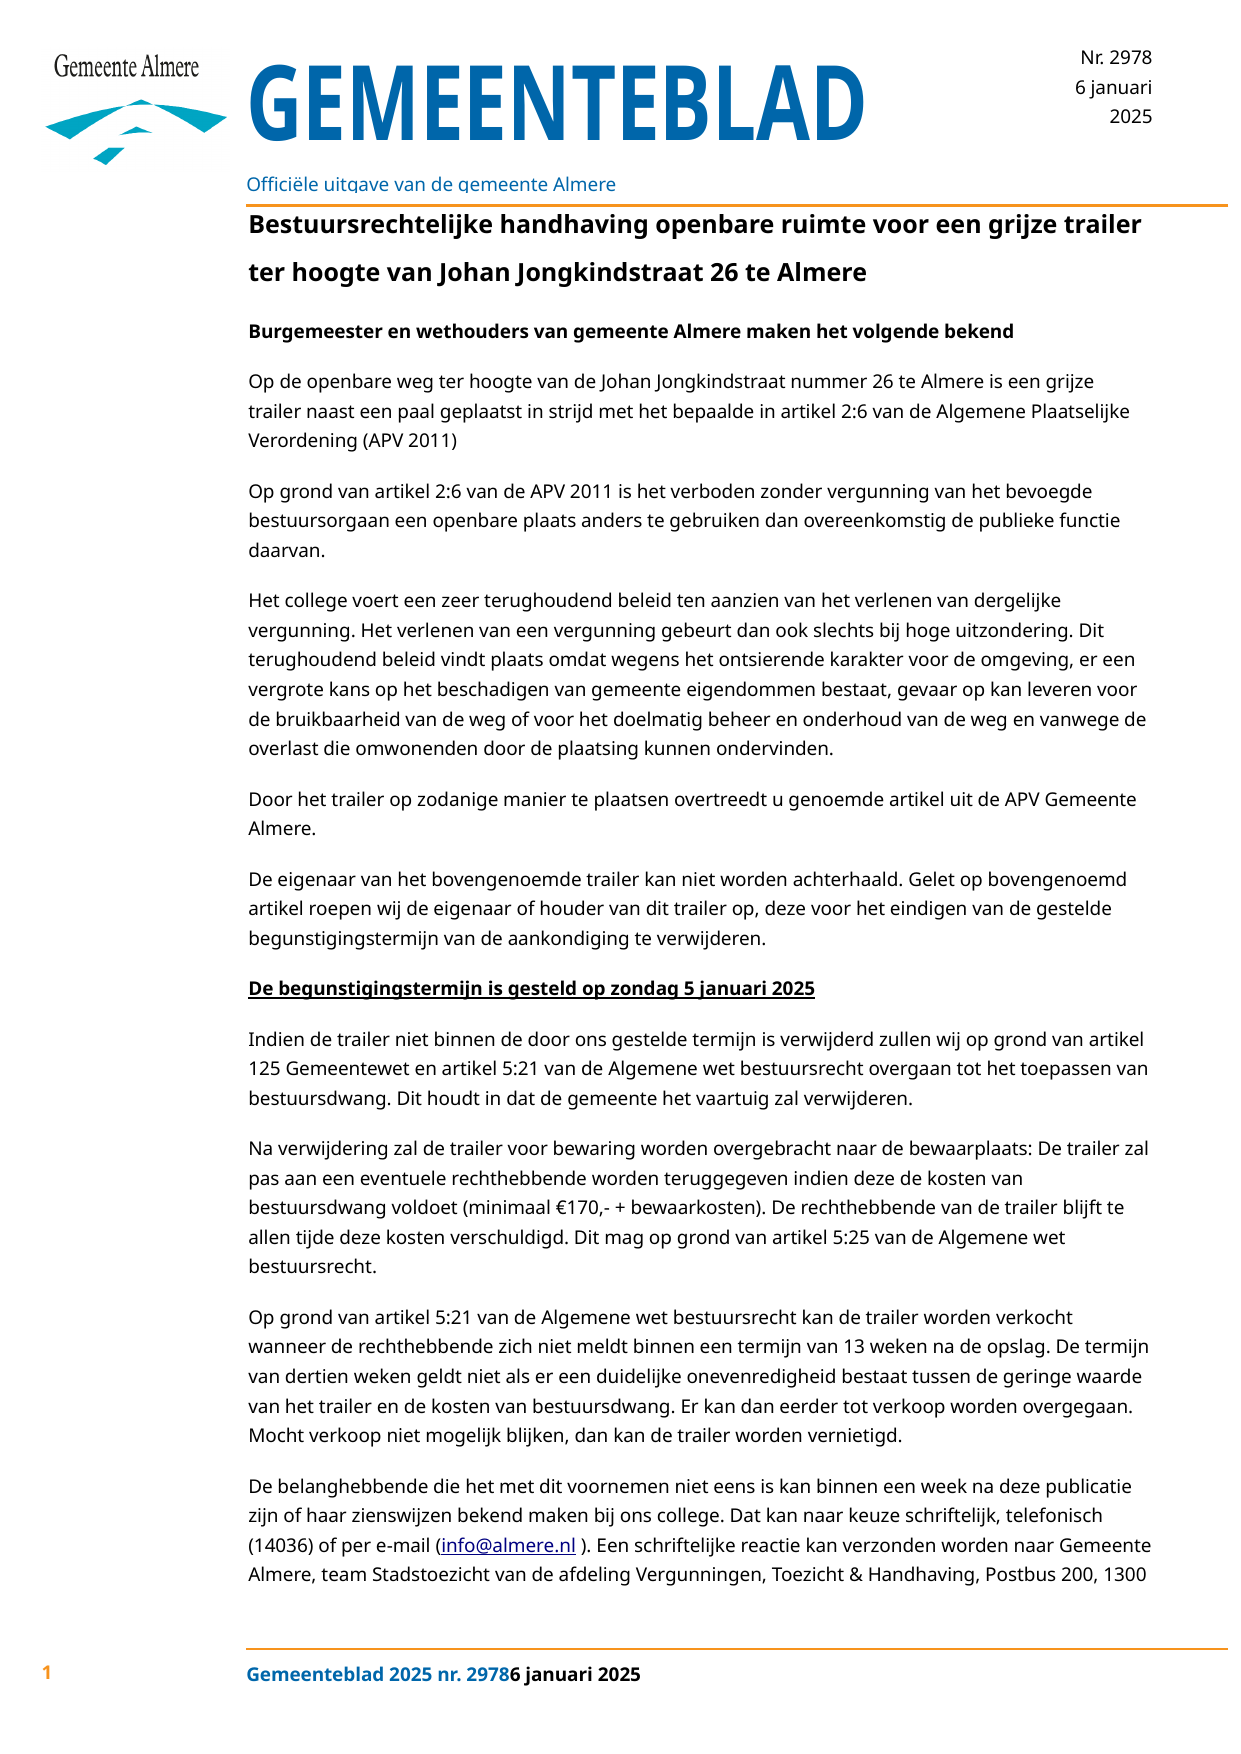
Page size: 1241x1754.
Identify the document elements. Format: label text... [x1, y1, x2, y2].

text De eigenaar van het bovengenoemde trailer kan niet worden achterhaald. Gelet op bovengenoemd artikel roepen wij de eigenaar of houder van dit trailer op, deze voor het eindigen van de gestelde begunstigingstermijn van de aankondiging te verwijderen. [248, 866, 1152, 951]
text De belanghebbende die het met dit voornemen niet eens is kan binnen een week na deze publicatie zijn of haar zienswijzen bekend maken bij ons college. Dat kan naar keuze schriftelijk, telefonisch (14036) of per e-mail (info@almere.nl ). Een schriftelijke reactie kan verzonden worden naar Gemeente Almere, team Stadstoezicht van de afdeling Vergunningen, Toezicht & Handhaving, Postbus 200, 1300 [248, 1473, 1152, 1587]
picture [41, 47, 231, 172]
text Op de openbare weg ter hoogte van de Johan Jongkindstraat nummer 26 te Almere is een grijze trailer naast een paal geplaatst in strijd met het bepaalde in artikel 2:6 van de Algemene Plaatselijke Verordening (APV 2011) [248, 368, 1152, 453]
text De begunstigingstermijn is gesteld op zondag 5 januari 2025 [248, 975, 1152, 1001]
text Op grond van artikel 2:6 van de APV 2011 is het verboden zonder vergunning van het bevoegde bestuursorgaan een openbare plaats anders te gebruiken dan overeenkomstig de publieke functie daarvan. [248, 478, 1152, 563]
text Door het trailer op zodanige manier te plaatsen overtreedt u genoemde artikel uit de APV Gemeente Almere. [248, 786, 1152, 841]
text Indien de trailer niet binnen de door ons gestelde termijn is verwijderd zullen wij op grond van artikel 125 Gemeentewet en artikel 5:21 van de Algemene wet bestuursrecht overgaan tot het toepassen van bestuursdwang. Dit houdt in dat de gemeente het vaartuig zal verwijderen. [248, 1026, 1152, 1111]
text Na verwijdering zal de trailer voor bewaring worden overgebracht naar de bewaarplaats: De trailer zal pas aan een eventuele rechthebbende worden teruggegeven indien deze de kosten van bestuursdwang voldoet (minimaal €170,- + bewaarkosten). De rechthebbende van de trailer blijft te allen tijde deze kosten verschuldigd. Dit mag op grond van artikel 5:25 van de Algemene wet bestuursrecht. [248, 1135, 1152, 1279]
text Bestuursrechtelijke handhaving openbare ruimte voor een grijze trailer ter hoogte van Johan Jongkindstraat 26 te Almere [248, 207, 1152, 288]
text Burgemeester en wethouders van gemeente Almere maken het volgende bekend [248, 318, 1152, 344]
text Op grond van artikel 5:21 van de Algemene wet bestuursrecht kan de trailer worden verkocht wanneer de rechthebbende zich niet meldt binnen een termijn van 13 weken na de opslag. De termijn van dertien weken geldt niet als er een duidelijke onevenredigheid bestaat tussen de geringe waarde van het trailer en de kosten van bestuursdwang. Er kan dan eerder tot verkoop worden overgegaan. Mocht verkoop niet mogelijk blijken, dan kan de trailer worden vernietigd. [248, 1304, 1152, 1448]
text Het college voert een zeer terughoudend beleid ten aanzien van het verlenen van dergelijke vergunning. Het verlenen van een vergunning gebeurt dan ook slechts bij hoge uitzondering. Dit terughoudend beleid vindt plaats omdat wegens het ontsierende karakter voor de omgeving, er een vergrote kans op het beschadigen van gemeente eigendommen bestaat, gevaar op kan leveren voor de bruikbaarheid van de weg of voor het doelmatig beheer en onderhoud van de weg en vanwege de overlast die omwonenden door de plaatsing kunnen ondervinden. [248, 587, 1152, 761]
